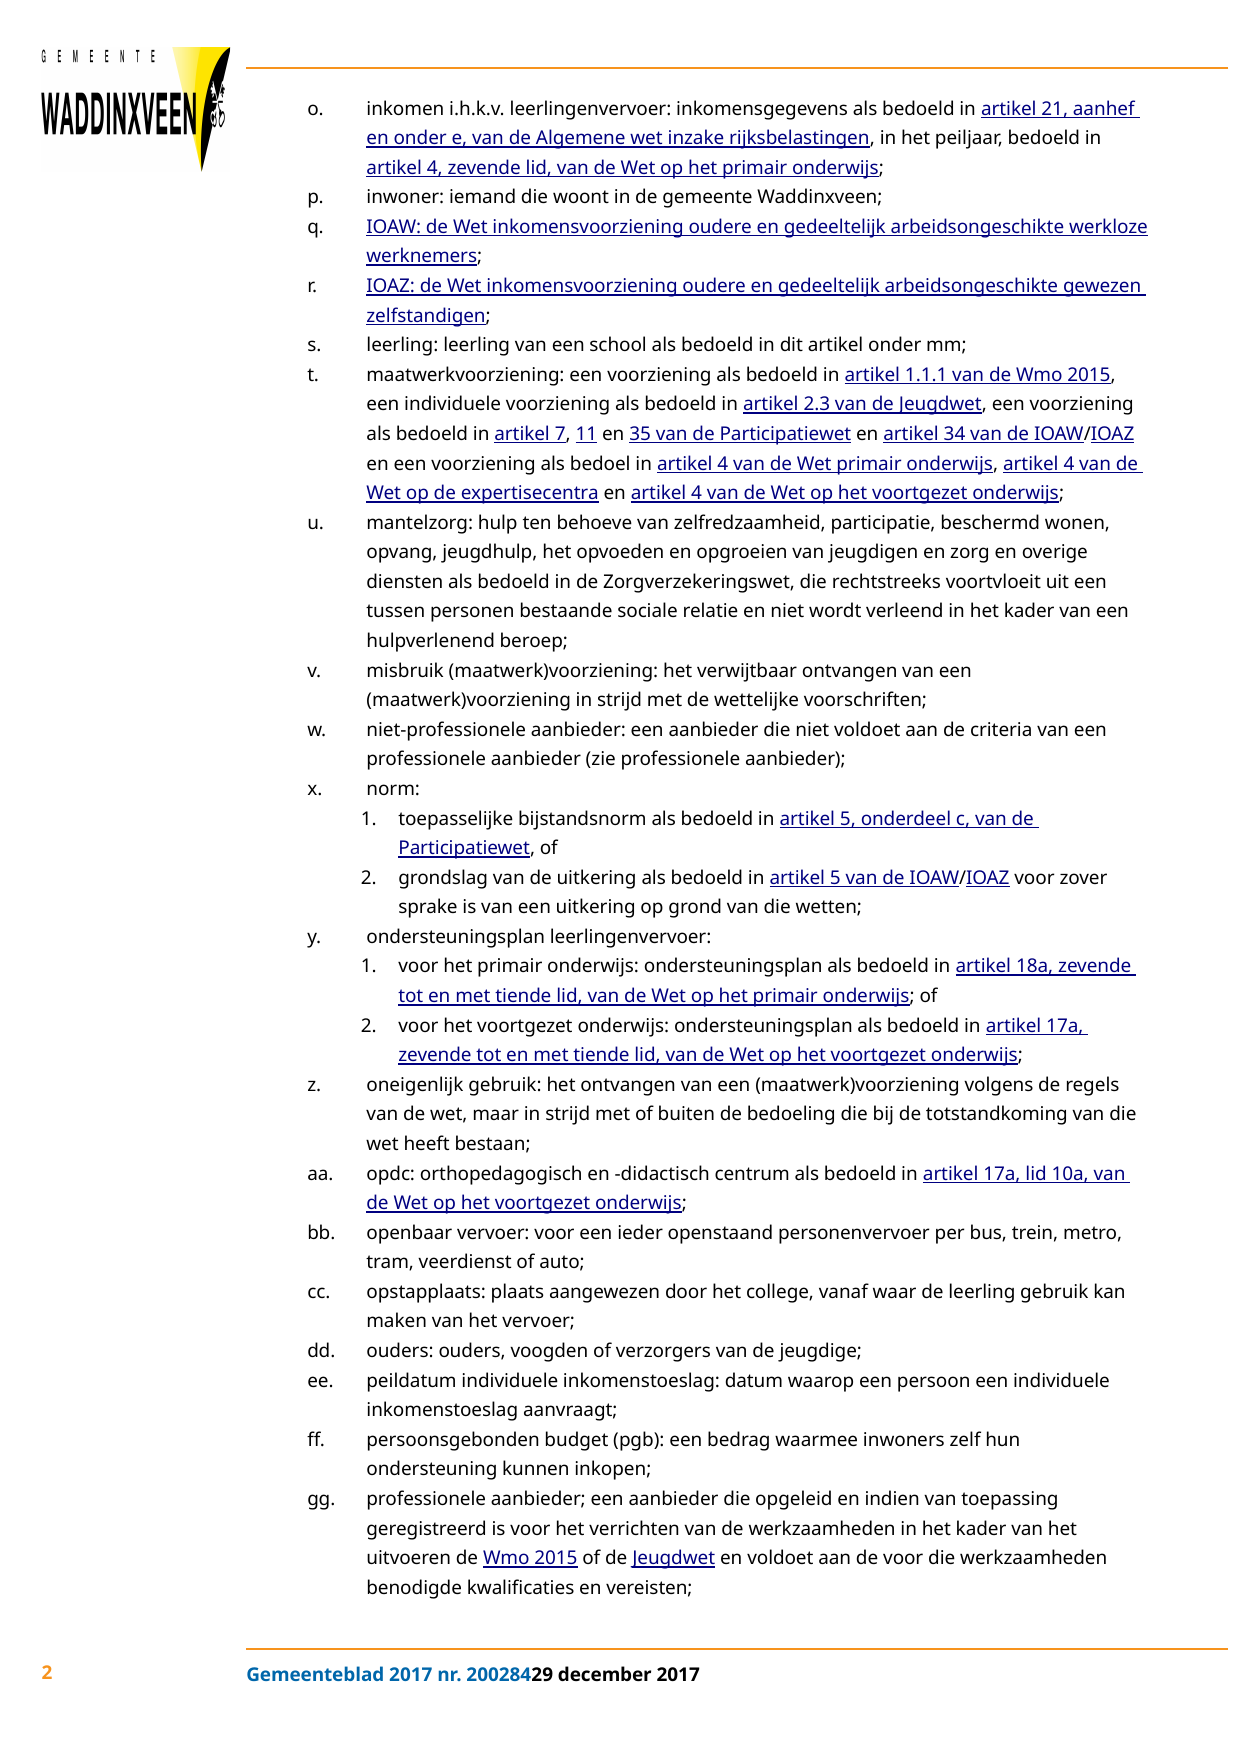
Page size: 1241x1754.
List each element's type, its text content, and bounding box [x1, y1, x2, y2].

list mantelzorg: hulp ten behoeve van zelfredzaamheid, participatie, beschermd wonen, opvang, jeugdhulp, het opvoeden en opgroeien van jeugdigen en zorg en overige diensten als bedoeld in de Zorgverzekeringswet, die rechtstreeks voortvloeit uit een tussen personen bestaande sociale relatie en niet wordt verleend in het kader van een hulpverlenend beroep; [307, 509, 1152, 653]
list openbaar vervoer: voor een ieder openstaand personenvervoer per bus, trein, metro, tram, veerdienst of auto; [307, 1219, 1152, 1274]
list leerling: leerling van een school als bedoeld in dit artikel onder mm; [307, 331, 1152, 357]
list niet-professionele aanbieder: een aanbieder die niet voldoet aan de criteria van een professionele aanbieder (zie professionele aanbieder); [307, 716, 1152, 771]
list inwoner: iemand die woont in de gemeente Waddinxveen; [307, 183, 1152, 209]
picture [41, 47, 231, 172]
list ouders: ouders, voogden of verzorgers van de jeugdige; [307, 1337, 1152, 1363]
list oneigenlijk gebruik: het ontvangen van een (maatwerk)voorziening volgens de regels van de wet, maar in strijd met of buiten de bedoeling die bij de totstandkoming van die wet heeft bestaan; [307, 1071, 1152, 1156]
list professionele aanbieder; een aanbieder die opgeleid en indien van toepassing geregistreerd is voor het verrichten van de werkzaamheden in het kader van het uitvoeren de Wmo 2015 of de Jeugdwet en voldoet aan de voor die werkzaamheden benodigde kwalificaties en vereisten; [307, 1485, 1152, 1600]
list norm: [307, 775, 1152, 801]
list maatwerkvoorziening: een voorziening als bedoeld in artikel 1.1.1 van de Wmo 2015, een individuele voorziening als bedoeld in artikel 2.3 van de Jeugdwet, een voorziening als bedoeld in artikel 7, 11 en 35 van de Participatiewet en artikel 34 van de IOAW/IOAZ en een voorziening als bedoel in artikel 4 van de Wet primair onderwijs, artikel 4 van de Wet op de expertisecentra en artikel 4 van de Wet op het voortgezet onderwijs; [307, 361, 1152, 505]
list toepasselijke bijstandsnorm als bedoeld in artikel 5, onderdeel c, van de Participatiewet, of [361, 805, 1152, 860]
list voor het primair onderwijs: ondersteuningsplan als bedoeld in artikel 18a, zevende tot en met tiende lid, van de Wet op het primair onderwijs; of [361, 953, 1152, 1008]
list IOAZ: de Wet inkomensvoorziening oudere en gedeeltelijk arbeidsongeschikte gewezen zelfstandigen; [307, 272, 1152, 328]
list ondersteuningsplan leerlingenvervoer: [307, 923, 1152, 949]
list opdc: orthopedagogisch en -didactisch centrum als bedoeld in artikel 17a, lid 10a, van de Wet op het voortgezet onderwijs; [307, 1160, 1152, 1215]
list IOAW: de Wet inkomensvoorziening oudere en gedeeltelijk arbeidsongeschikte werkloze werknemers; [307, 213, 1152, 268]
list voor het voortgezet onderwijs: ondersteuningsplan als bedoeld in artikel 17a, zevende tot en met tiende lid, van de Wet op het voortgezet onderwijs; [361, 1012, 1152, 1067]
list opstapplaats: plaats aangewezen door het college, vanaf waar de leerling gebruik kan maken van het vervoer; [307, 1278, 1152, 1333]
list persoonsgebonden budget (pgb): een bedrag waarmee inwoners zelf hun ondersteuning kunnen inkopen; [307, 1426, 1152, 1481]
list peildatum individuele inkomenstoeslag: datum waarop een persoon een individuele inkomenstoeslag aanvraagt; [307, 1367, 1152, 1422]
list inkomen i.h.k.v. leerlingenvervoer: inkomensgegevens als bedoeld in artikel 21, aanhef en onder e, van de Algemene wet inzake rijksbelastingen, in het peiljaar, bedoeld in artikel 4, zevende lid, van de Wet op het primair onderwijs; [307, 95, 1152, 180]
list grondslag van de uitkering als bedoeld in artikel 5 van de IOAW/IOAZ voor zover sprake is van een uitkering op grond van die wetten; [361, 864, 1152, 919]
list misbruik (maatwerk)voorziening: het verwijtbaar ontvangen van een (maatwerk)voorziening in strijd met de wettelijke voorschriften; [307, 657, 1152, 712]
